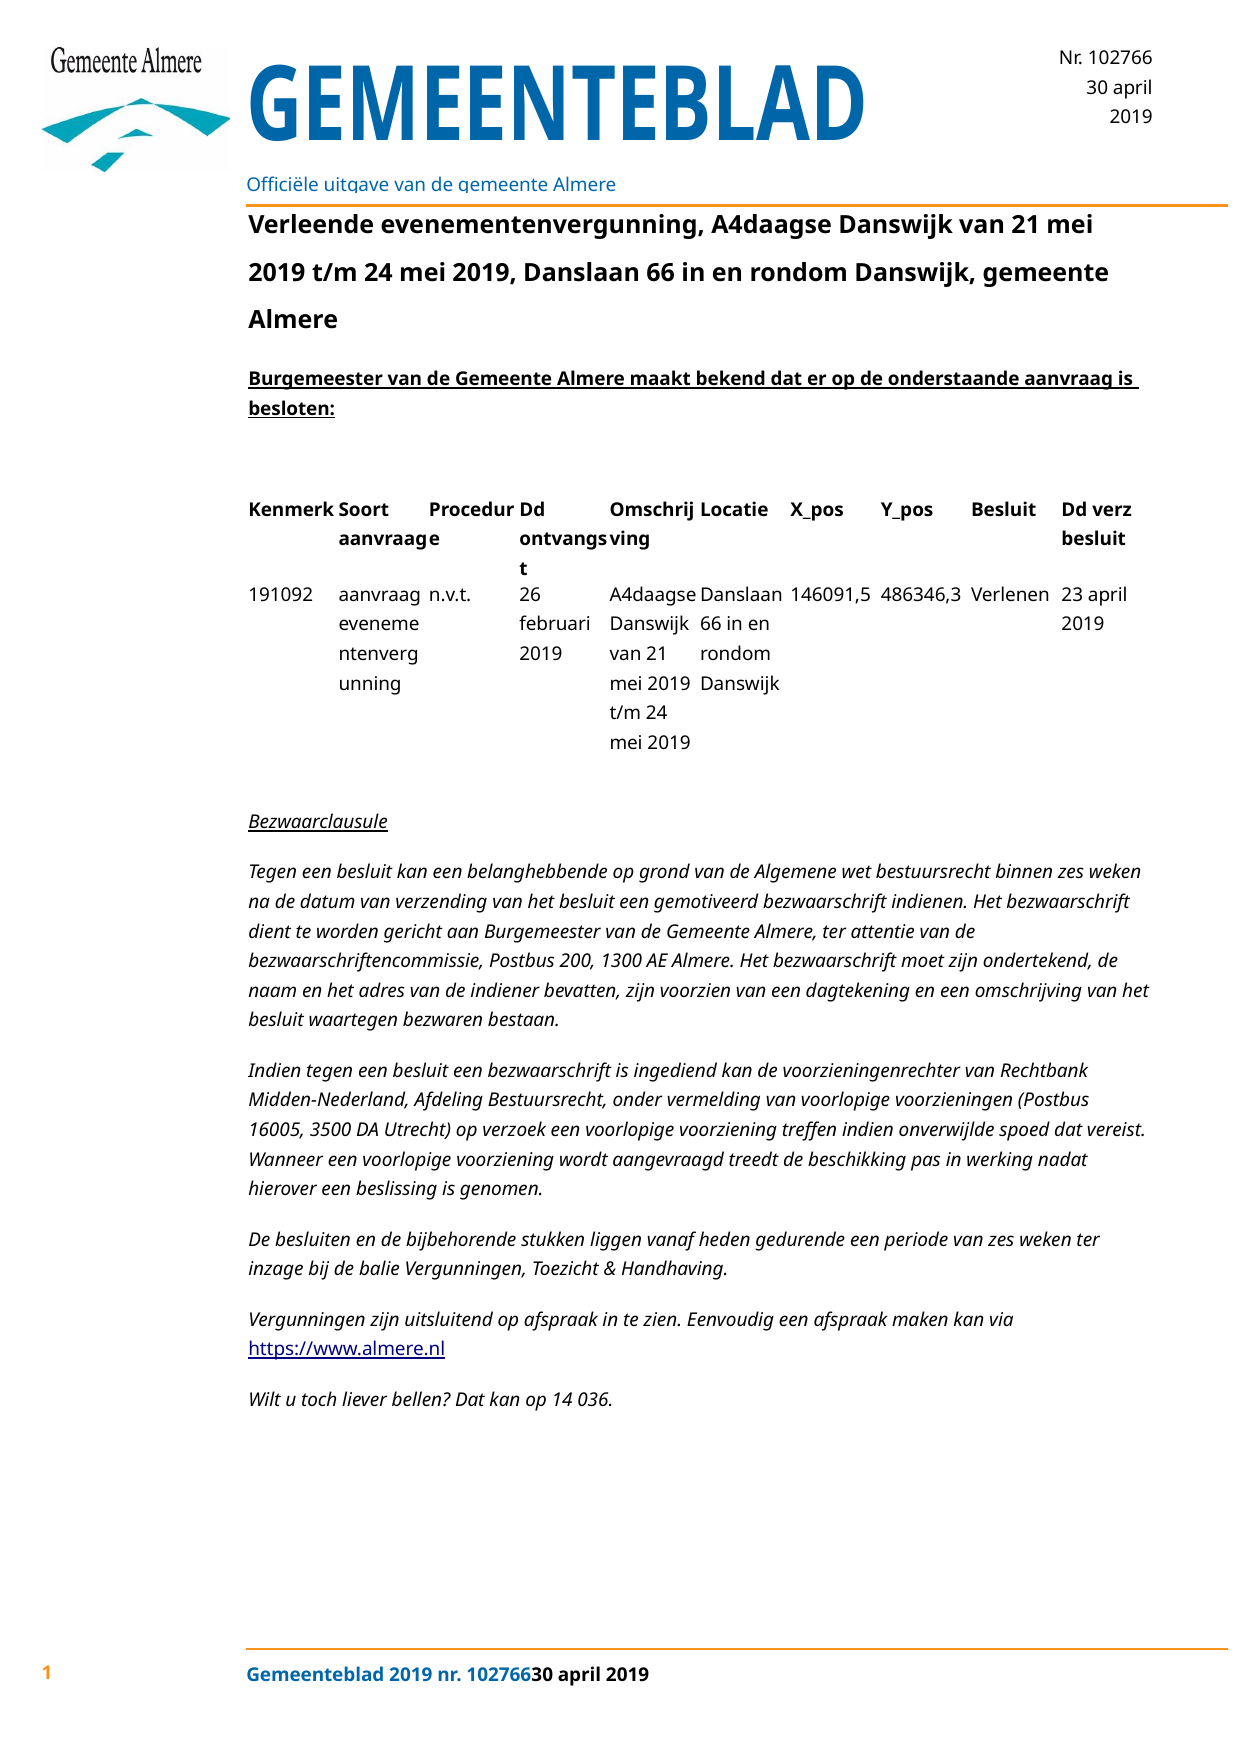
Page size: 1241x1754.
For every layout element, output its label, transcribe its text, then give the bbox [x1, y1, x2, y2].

table_header Kenmerk [248, 496, 338, 581]
table_cell A4daagse Danswijk van 21 mei 2019 t/m 24 mei 2019 [609, 581, 700, 754]
table_header Omschrijving [609, 496, 700, 581]
table_cell Danslaan 66 in en rondom Danswijk [700, 581, 790, 754]
table_cell aanvraag evenementenvergunning [338, 581, 429, 754]
table_header Dd ontvangst [519, 496, 609, 581]
text Vergunningen zijn uitsluitend op afspraak in te zien. Eenvoudig een afspraak maken kan via https://www.almere.nl [248, 1306, 1152, 1361]
text Burgemeester van de Gemeente Almere maakt bekend dat er op de onderstaande aanvraag is besloten: [248, 366, 1152, 421]
text Tegen een besluit kan een belanghebbende op grond van de Algemene wet bestuursrecht binnen zes weken na de datum van verzending van het besluit een gemotiveerd bezwaarschrift indienen. Het bezwaarschrift dient te worden gericht aan Burgemeester van de Gemeente Almere, ter attentie van de bezwaarschriftencommissie, Postbus 200, 1300 AE Almere. Het bezwaarschrift moet zijn ondertekend, de naam en het adres van de indiener bevatten, zijn voorzien van een dagtekening en een omschrijving van het besluit waartegen bezwaren bestaan. [248, 859, 1152, 1032]
table_cell 486346,3 [881, 581, 971, 754]
table_header Locatie [700, 496, 790, 581]
table_cell Verlenen [971, 581, 1061, 754]
table_cell 146091,5 [790, 581, 881, 754]
text Indien tegen een besluit een bezwaarschrift is ingediend kan de voorzieningenrechter van Rechtbank Midden-Nederland, Afdeling Bestuursrecht, onder vermelding van voorlopige voorzieningen (Postbus 16005, 3500 DA Utrecht) op verzoek een voorlopige voorziening treffen indien onverwijlde spoed dat vereist. Wanneer een voorlopige voorziening wordt aangevraagd treedt de beschikking pas in werking nadat hierover een beslissing is genomen. [248, 1057, 1152, 1201]
table_header Dd verz besluit [1061, 496, 1152, 581]
text De besluiten en de bijbehorende stukken liggen vanaf heden gedurende een periode van zes weken ter inzage bij de balie Vergunningen, Toezicht & Handhaving. [248, 1226, 1152, 1281]
text Bezwaarclausule [248, 808, 1152, 834]
text Wilt u toch liever bellen? Dat kan op 14 036. [248, 1386, 1152, 1411]
table_header Procedure [429, 496, 519, 581]
table_header Besluit [971, 496, 1061, 581]
picture [41, 47, 231, 172]
table_cell 26 februari 2019 [519, 581, 609, 754]
table_header X_pos [790, 496, 881, 581]
table_cell 191092 [248, 581, 338, 754]
table_header Soort aanvraag [338, 496, 429, 581]
table_cell 23 april 2019 [1061, 581, 1152, 754]
table_header Y_pos [881, 496, 971, 581]
table_cell n.v.t. [429, 581, 519, 754]
text Verleende evenementenvergunning, A4daagse Danswijk van 21 mei 2019 t/m 24 mei 2019, Danslaan 66 in en rondom Danswijk, gemeente Almere [248, 207, 1152, 336]
